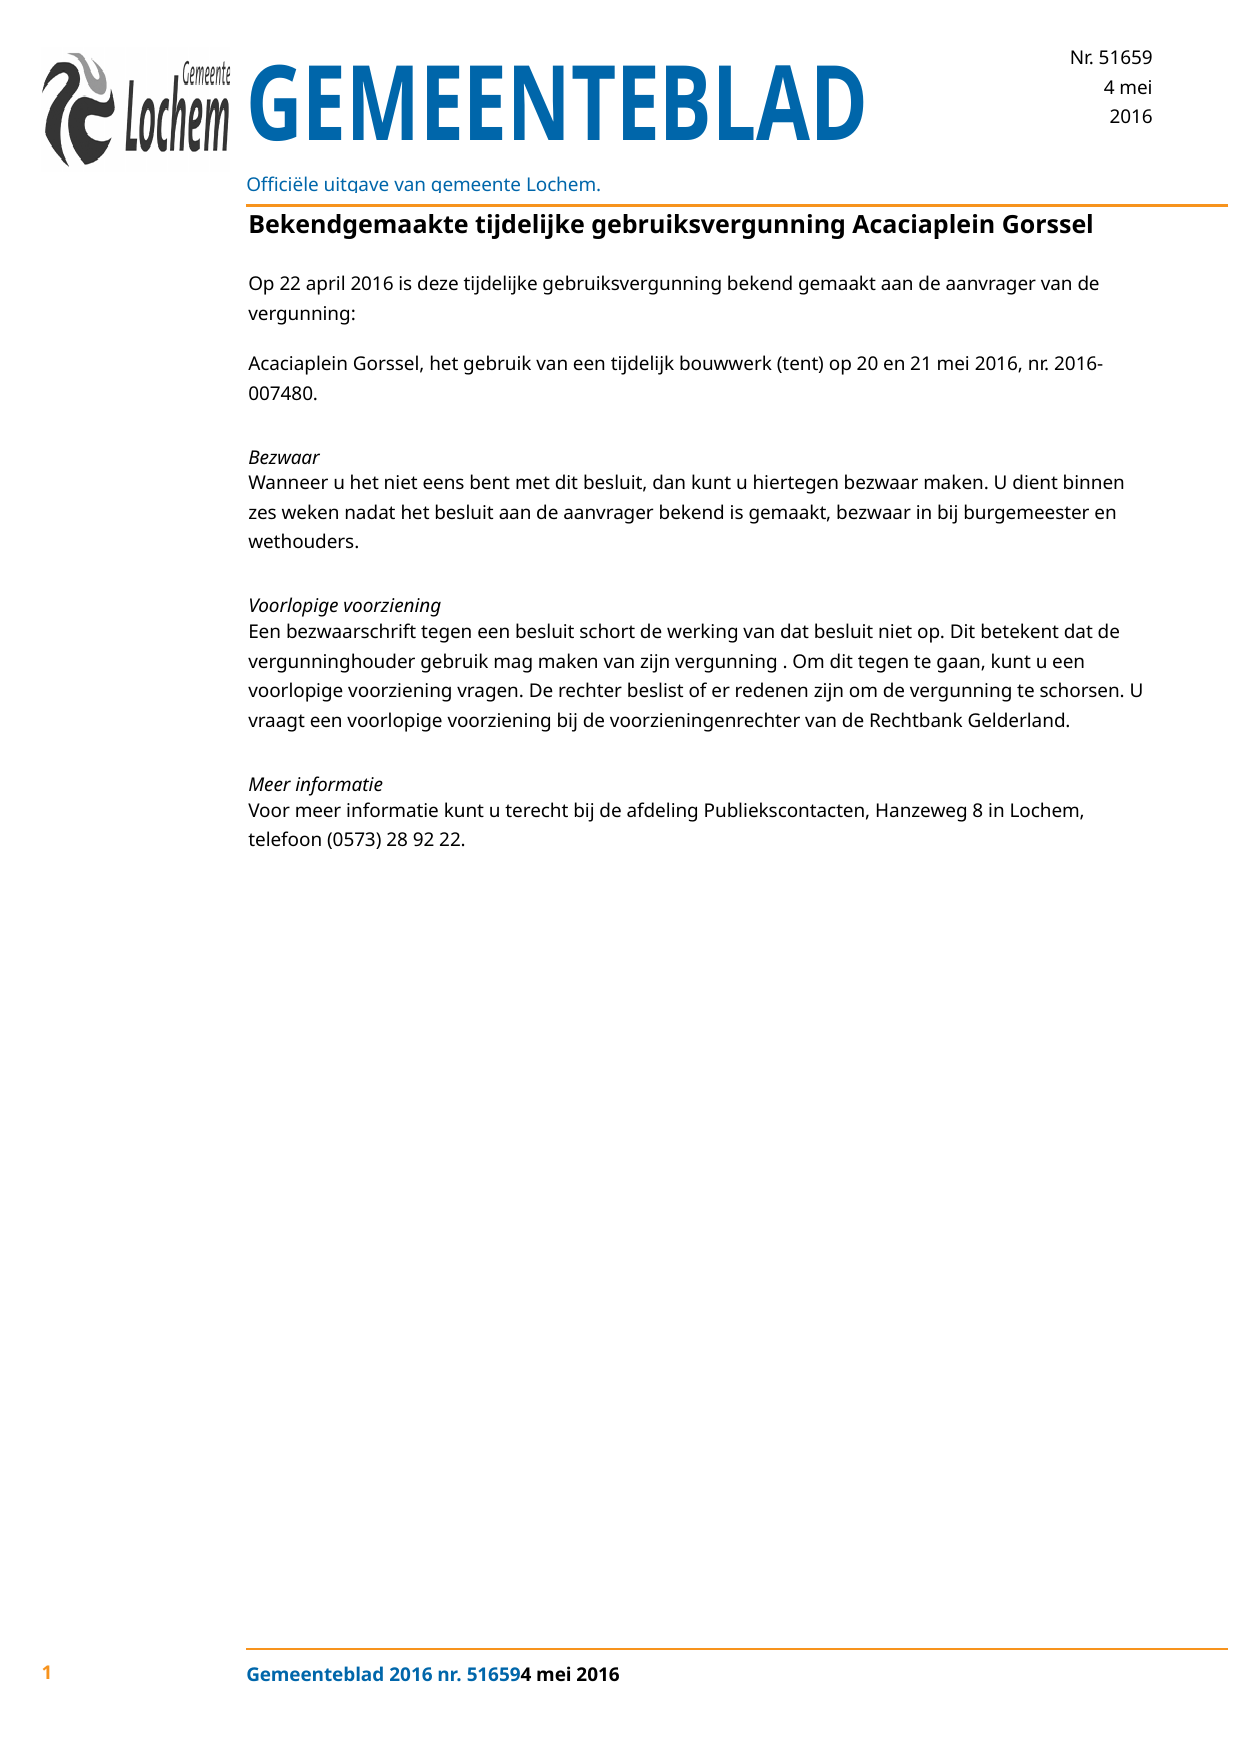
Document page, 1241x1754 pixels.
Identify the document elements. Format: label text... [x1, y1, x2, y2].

text Acaciaplein Gorssel, het gebruik van een tijdelijk bouwwerk (tent) op 20 en 21 mei 2016, nr. 2016-007480. [248, 350, 1152, 406]
text Een bezwaarschrift tegen een besluit schort de werking van dat besluit niet op. Dit betekent dat de vergunninghouder gebruik mag maken van zijn vergunning . Om dit tegen te gaan, kunt u een voorlopige voorziening vragen. De rechter beslist of er redenen zijn om de vergunning te schorsen. U vraagt een voorlopige voorziening bij de voorzieningenrechter van de Rechtbank Gelderland. [248, 618, 1152, 733]
text Voorlopige voorziening [248, 593, 1152, 618]
text Voor meer informatie kunt u terecht bij de afdeling Publiekscontacten, Hanzeweg 8 in Lochem, telefoon (0573) 28 92 22. [248, 797, 1152, 852]
text Bekendgemaakte tijdelijke gebruiksvergunning Acaciaplein Gorssel [248, 207, 1152, 241]
picture [41, 47, 231, 172]
text Meer informatie [248, 771, 1152, 797]
text Bezwaar [248, 444, 1152, 469]
text Op 22 april 2016 is deze tijdelijke gebruiksvergunning bekend gemaakt aan de aanvrager van de vergunning: [248, 270, 1152, 326]
text Wanneer u het niet eens bent met dit besluit, dan kunt u hiertegen bezwaar maken. U dient binnen zes weken nadat het besluit aan de aanvrager bekend is gemaakt, bezwaar in bij burgemeester en wethouders. [248, 469, 1152, 554]
